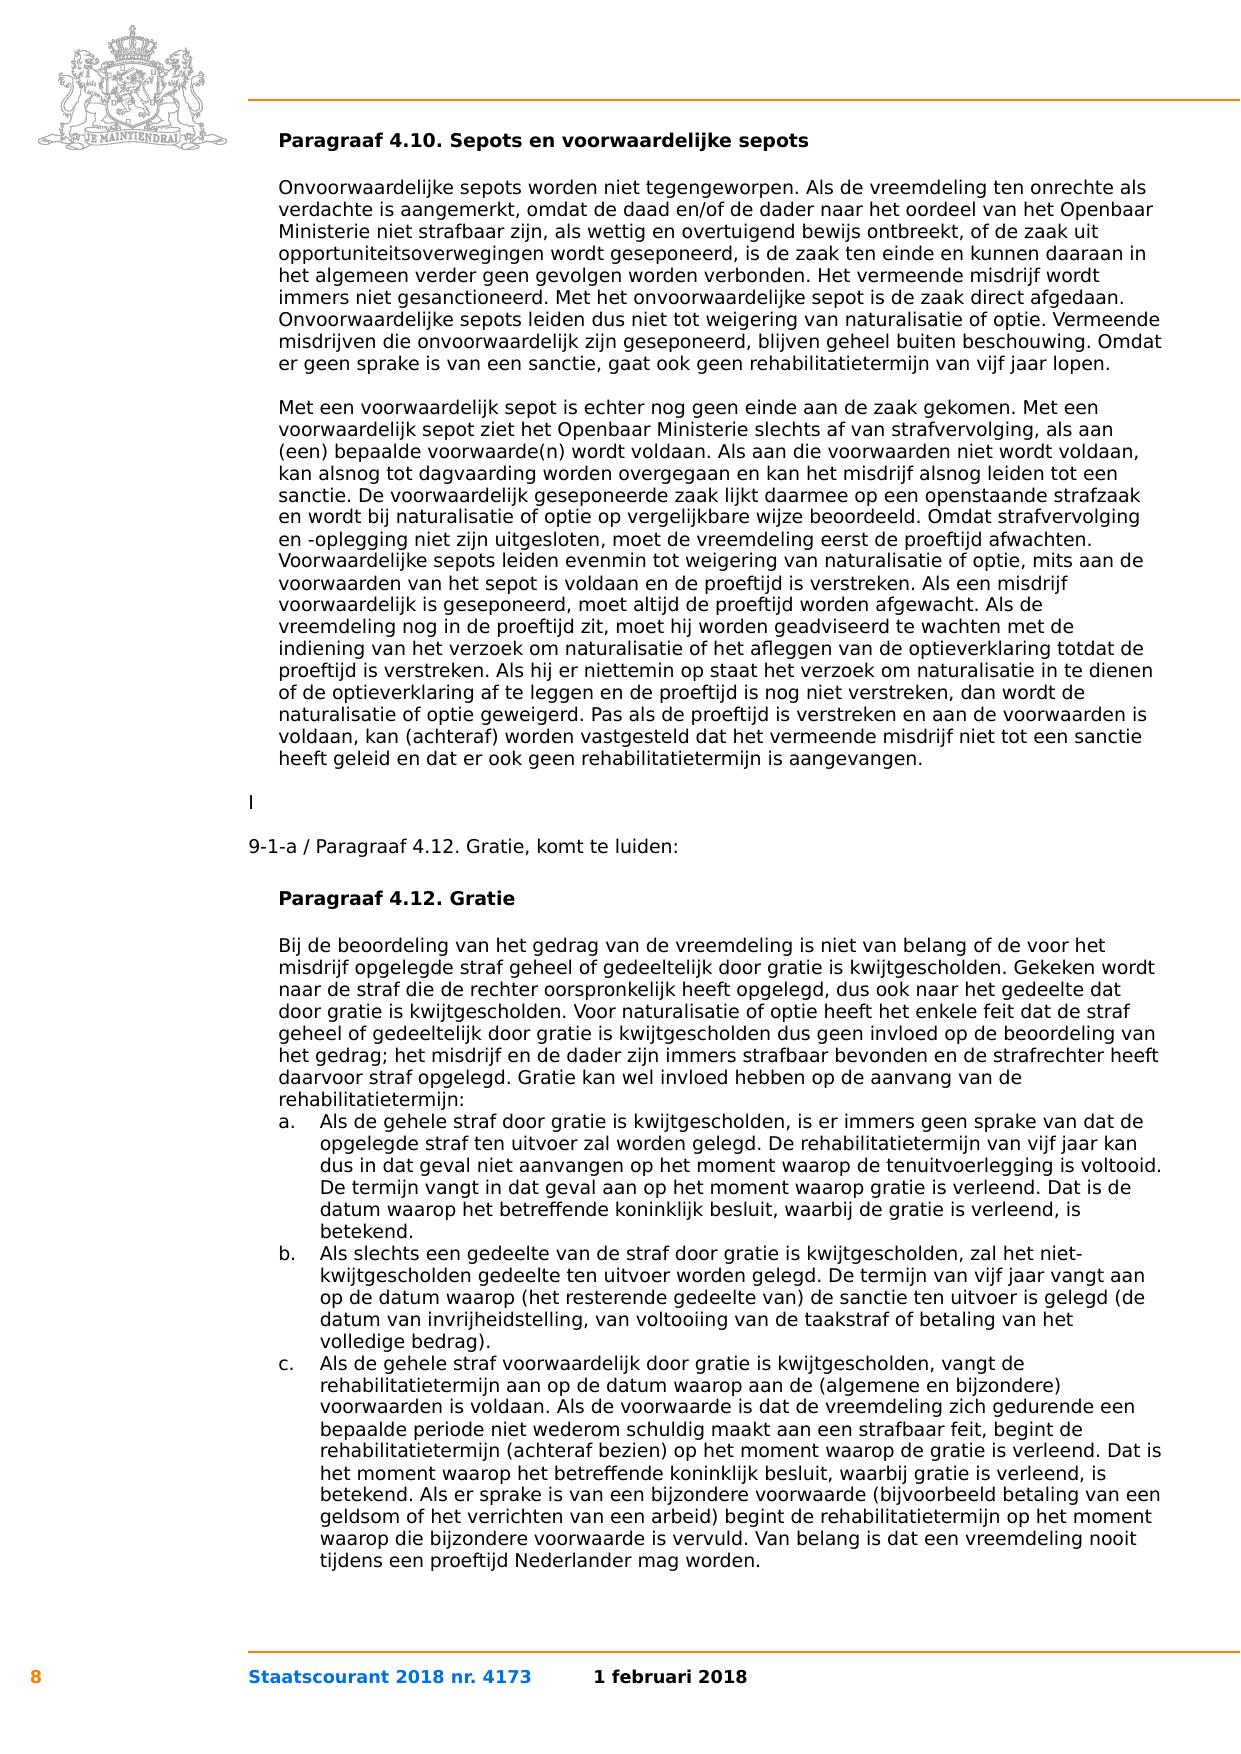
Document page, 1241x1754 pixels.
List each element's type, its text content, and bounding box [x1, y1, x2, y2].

picture [38, 25, 227, 150]
subtitle Paragraaf 4.12. Gratie [278, 888, 1163, 910]
text a. Als de gehele straf door gratie is kwijtgescholden, is er immers geen sprake van dat de opgelegde straf ten uitvoer zal worden gelegd. De rehabilitatietermijn van vijf jaar kan dus in dat geval niet aanvangen op het moment waarop de tenuitvoerlegging is voltooid. De termijn vangt in dat geval aan op het moment waarop gratie is verleend. Dat is de datum waarop het betreffende koninklijk besluit, waarbij de gratie is verleend, is betekend. [278, 1111, 1163, 1243]
text Met een voorwaardelijk sepot is echter nog geen einde aan de zaak gekomen. Met een voorwaardelijk sepot ziet het Openbaar Ministerie slechts af van strafvervolging, als aan (een) bepaalde voorwaarde(n) wordt voldaan. Als aan die voorwaarden niet wordt voldaan, kan alsnog tot dagvaarding worden overgegaan en kan het misdrijf alsnog leiden tot een sanctie. De voorwaardelijk geseponeerde zaak lijkt daarmee op een openstaande strafzaak en wordt bij naturalisatie of optie op vergelijkbare wijze beoordeeld. Omdat strafvervolging en -oplegging niet zijn uitgesloten, moet de vreemdeling eerst de proeftijd afwachten. Voorwaardelijke sepots leiden evenmin tot weigering van naturalisatie of optie, mits aan de voorwaarden van het sepot is voldaan en de proeftijd is verstreken. Als een misdrijf voorwaardelijk is geseponeerd, moet altijd de proeftijd worden afgewacht. Als de vreemdeling nog in de proeftijd zit, moet hij worden geadviseerd te wachten met de indiening van het verzoek om naturalisatie of het afleggen van de optieverklaring totdat de proeftijd is verstreken. Als hij er niettemin op staat het verzoek om naturalisatie in te dienen of de optieverklaring af te leggen en de proeftijd is nog niet verstreken, dan wordt de naturalisatie of optie geweigerd. Pas als de proeftijd is verstreken en aan de voorwaarden is voldaan, kan (achteraf) worden vastgesteld dat het vermeende misdrijf niet tot een sanctie heeft geleid en dat er ook geen rehabilitatietermijn is aangevangen. [278, 397, 1163, 770]
text b. Als slechts een gedeelte van de straf door gratie is kwijtgescholden, zal het niet-kwijtgescholden gedeelte ten uitvoer worden gelegd. De termijn van vijf jaar vangt aan op de datum waarop (het resterende gedeelte van) de sanctie ten uitvoer is gelegd (de datum van invrijheidstelling, van voltooiing van de taakstraf of betaling van het volledige bedrag). [278, 1243, 1163, 1352]
text c. Als de gehele straf voorwaardelijk door gratie is kwijtgescholden, vangt de rehabilitatietermijn aan op de datum waarop aan de (algemene en bijzondere) voorwaarden is voldaan. Als de voorwaarde is dat de vreemdeling zich gedurende een bepaalde periode niet wederom schuldig maakt aan een strafbaar feit, begint de rehabilitatietermijn (achteraf bezien) op het moment waarop de gratie is verleend. Dat is het moment waarop het betreffende koninklijk besluit, waarbij gratie is verleend, is betekend. Als er sprake is van een bijzondere voorwaarde (bijvoorbeeld betaling van een geldsom of het verrichten van een arbeid) begint de rehabilitatietermijn op het moment waarop die bijzondere voorwaarde is vervuld. Van belang is dat een vreemdeling nooit tijdens een proeftijd Nederlander mag worden. [278, 1352, 1163, 1572]
text Onvoorwaardelijke sepots worden niet tegengeworpen. Als de vreemdeling ten onrechte als verdachte is aangemerkt, omdat de daad en/of de dader naar het oordeel van het Openbaar Ministerie niet strafbaar zijn, als wettig en overtuigend bewijs ontbreekt, of de zaak uit opportuniteitsoverwegingen wordt geseponeerd, is de zaak ten einde en kunnen daaraan in het algemeen verder geen gevolgen worden verbonden. Het vermeende misdrijf wordt immers niet gesanctioneerd. Met het onvoorwaardelijke sepot is de zaak direct afgedaan. Onvoorwaardelijke sepots leiden dus niet tot weigering van naturalisatie of optie. Vermeende misdrijven die onvoorwaardelijk zijn geseponeerd, blijven geheel buiten beschouwing. Omdat er geen sprake is van een sanctie, gaat ook geen rehabilitatietermijn van vijf jaar lopen. [278, 177, 1163, 375]
subtitle Paragraaf 4.10. Sepots en voorwaardelijke sepots [278, 130, 1163, 152]
text Bij de beoordeling van het gedrag van de vreemdeling is niet van belang of de voor het misdrijf opgelegde straf geheel of gedeeltelijk door gratie is kwijtgescholden. Gekeken wordt naar de straf die de rechter oorspronkelijk heeft opgelegd, dus ook naar het gedeelte dat door gratie is kwijtgescholden. Voor naturalisatie of optie heeft het enkele feit dat de straf geheel of gedeeltelijk door gratie is kwijtgescholden dus geen invloed op de beoordeling van het gedrag; het misdrijf en de dader zijn immers strafbaar bevonden en de strafrechter heeft daarvoor straf opgelegd. Gratie kan wel invloed hebben op de aanvang van de rehabilitatietermijn: [278, 935, 1163, 1111]
text 9-1-a / Paragraaf 4.12. Gratie, komt te luiden: [248, 836, 1163, 858]
text I [248, 792, 1163, 814]
